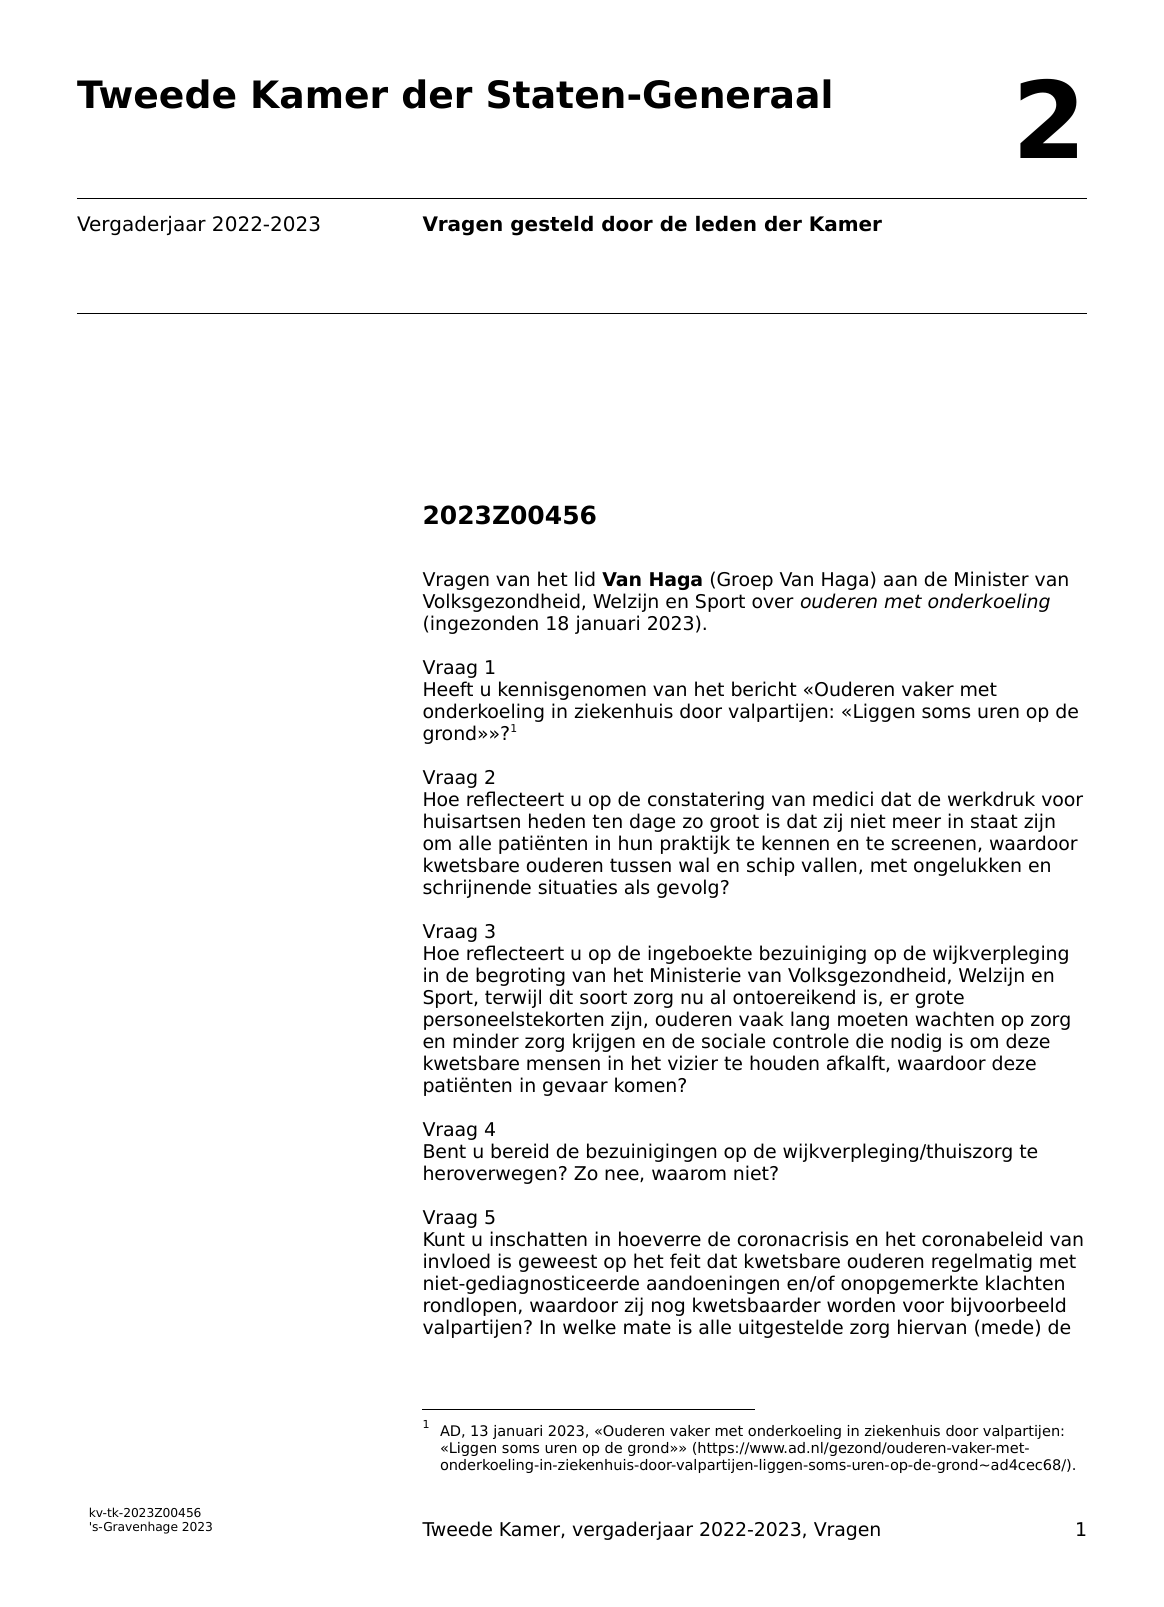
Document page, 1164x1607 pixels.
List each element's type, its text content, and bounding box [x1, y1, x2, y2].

table_cell Vergaderjaar 2022-2023 [77, 199, 422, 313]
table_header 2 [886, 59, 1087, 198]
text 's-Gravenhage 2023 [88, 1520, 323, 1534]
text Vraag 4 [422, 1119, 1087, 1141]
text Vraag 2 [422, 767, 1087, 789]
text 2023Z00456 [422, 501, 1087, 531]
text kv-tk-2023Z00456 [88, 1506, 323, 1520]
text Bent u bereid de bezuinigingen op de wijkverpleging/thuiszorg te heroverwegen? Zo nee, waarom niet? [422, 1141, 1087, 1185]
table_header Tweede Kamer der Staten-Generaal [77, 59, 886, 198]
text Vraag 5 [422, 1207, 1087, 1229]
table_cell Vragen gesteld door de leden der Kamer [422, 199, 1087, 313]
text Vraag 1 [422, 657, 1087, 679]
text Vraag 3 [422, 921, 1087, 943]
text Vragen van het lid Van Haga (Groep Van Haga) aan de Minister van Volksgezondheid, Welzijn en Sport over ouderen met onderkoeling (ingezonden 18 januari 2023). [422, 569, 1087, 635]
text Hoe reflecteert u op de ingeboekte bezuiniging op de wijkverpleging in de begroting van het Ministerie van Volksgezondheid, Welzijn en Sport, terwijl dit soort zorg nu al ontoereikend is, er grote personeelstekorten zijn, ouderen vaak lang moeten wachten op zorg en minder zorg krijgen en de sociale controle die nodig is om deze kwetsbare mensen in het vizier te houden afkalft, waardoor deze patiënten in gevaar komen? [422, 943, 1087, 1097]
text Heeft u kennisgenomen van het bericht «Ouderen vaker met onderkoeling in ziekenhuis door valpartijen: «Liggen soms uren op de grond»»? [422, 679, 1087, 745]
text Kunt u inschatten in hoeverre de coronacrisis en het coronabeleid van invloed is geweest op het feit dat kwetsbare ouderen regelmatig met niet-gediagnosticeerde aandoeningen en/of onopgemerkte klachten rondlopen, waardoor zij nog kwetsbaarder worden voor bijvoorbeeld valpartijen? In welke mate is alle uitgestelde zorg hiervan (mede) de [422, 1229, 1087, 1339]
text AD, 13 januari 2023, «Ouderen vaker met onderkoeling in ziekenhuis door valpartijen: «Liggen soms uren op de grond»» (https://www.ad.nl/gezond/ouderen-vaker-met-onderkoeling-in-ziekenhuis-door-valpartijen-liggen-soms-uren-op-de-grond~ad4cec68/). [422, 1418, 1087, 1474]
text Hoe reflecteert u op de constatering van medici dat de werkdruk voor huisartsen heden ten dage zo groot is dat zij niet meer in staat zijn om alle patiënten in hun praktijk te kennen en te screenen, waardoor kwetsbare ouderen tussen wal en schip vallen, met ongelukken en schrijnende situaties als gevolg? [422, 789, 1087, 899]
